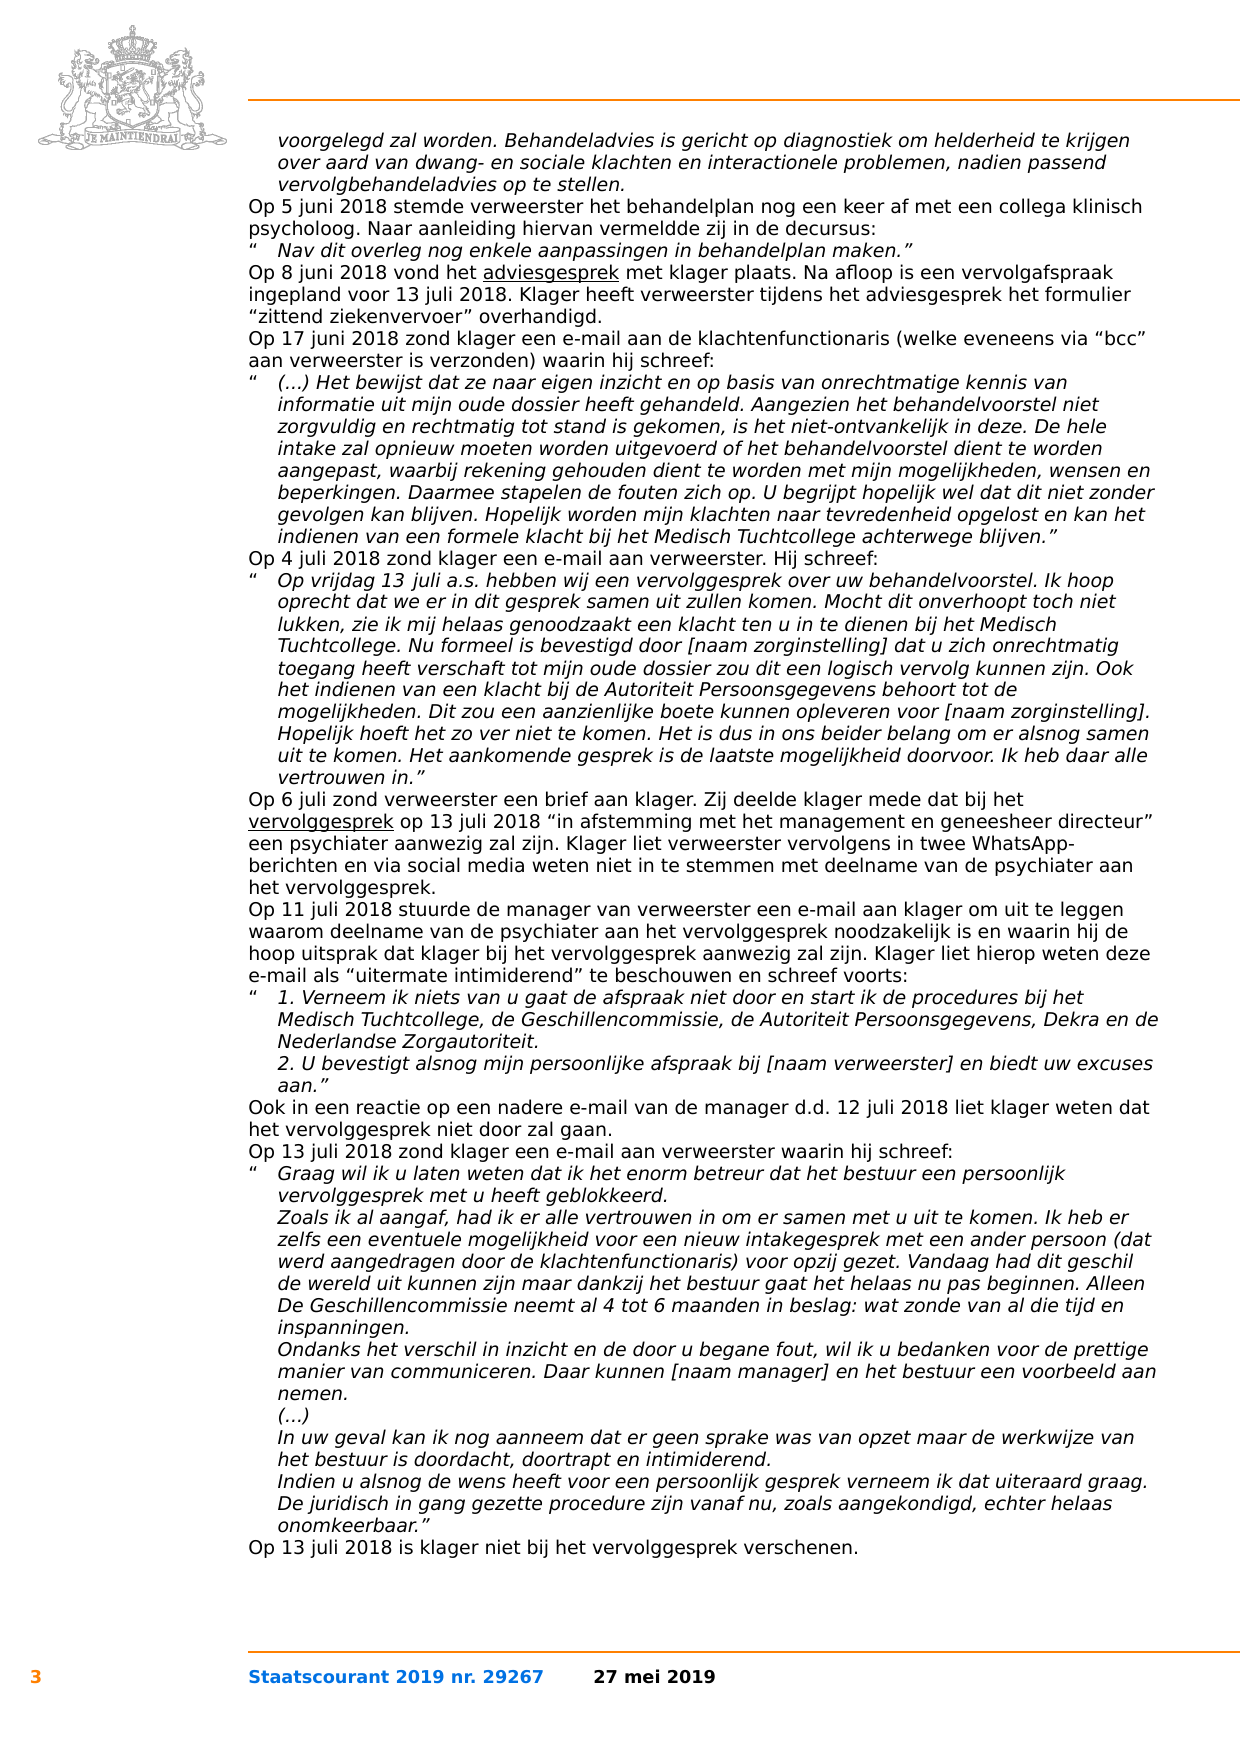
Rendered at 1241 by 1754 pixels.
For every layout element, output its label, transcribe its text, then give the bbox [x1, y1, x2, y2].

text Hopelijk hoeft het zo ver niet te komen. Het is dus in ons beider belang om er alsnog samen uit te komen. Het aankomende gesprek is de laatste mogelijkheid doorvoor. Ik heb daar alle vertrouwen in.” [277, 723, 1163, 789]
text Ondanks het verschil in inzicht en de door u begane fout, wil ik u bedanken voor de prettige manier van communiceren. Daar kunnen [naam manager] en het bestuur een voorbeeld aan nemen. [277, 1339, 1163, 1405]
text (...) [277, 1405, 1163, 1427]
text “ (...) Het bewijst dat ze naar eigen inzicht en op basis van onrechtmatige kennis van informatie uit mijn oude dossier heeft gehandeld. Aangezien het behandelvoorstel niet zorgvuldig en rechtmatig tot stand is gekomen, is het niet-ontvankelijk in deze. De hele intake zal opnieuw moeten worden uitgevoerd of het behandelvoorstel dient te worden aangepast, waarbij rekening gehouden dient te worden met mijn mogelijkheden, wensen en beperkingen. Daarmee stapelen de fouten zich op. U begrijpt hopelijk wel dat dit niet zonder gevolgen kan blijven. Hopelijk worden mijn klachten naar tevredenheid opgelost en kan het indienen van een formele klacht bij het Medisch Tuchtcollege achterwege blijven.” [248, 372, 1163, 547]
text Op 13 juli 2018 zond klager een e-mail aan verweerster waarin hij schreef: [248, 1141, 1163, 1163]
text “ Graag wil ik u laten weten dat ik het enorm betreur dat het bestuur een persoonlijk vervolggesprek met u heeft geblokkeerd. [248, 1163, 1163, 1207]
text Indien u alsnog de wens heeft voor een persoonlijk gesprek verneem ik dat uiteraard graag. De juridisch in gang gezette procedure zijn vanaf nu, zoals aangekondigd, echter helaas onomkeerbaar.” [277, 1471, 1163, 1537]
text “ Nav dit overleg nog enkele aanpassingen in behandelplan maken.” [248, 240, 1163, 262]
text voorgelegd zal worden. Behandeladvies is gericht op diagnostiek om helderheid te krijgen over aard van dwang- en sociale klachten en interactionele problemen, nadien passend vervolgbehandeladvies op te stellen. [248, 130, 1163, 196]
text Op 17 juni 2018 zond klager een e-mail aan de klachtenfunctionaris (welke eveneens via “bcc” aan verweerster is verzonden) waarin hij schreef: [248, 328, 1163, 372]
text Op 5 juni 2018 stemde verweerster het behandelplan nog een keer af met een collega klinisch psycholoog. Naar aanleiding hiervan vermeldde zij in de decursus: [248, 196, 1163, 240]
text 2. U bevestigt alsnog mijn persoonlijke afspraak bij [naam verweerster] en biedt uw excuses aan.” [277, 1053, 1163, 1097]
text Op 4 juli 2018 zond klager een e-mail aan verweerster. Hij schreef: [248, 547, 1163, 569]
text In uw geval kan ik nog aanneem dat er geen sprake was van opzet maar de werkwijze van het bestuur is doordacht, doortrapt en intimiderend. [277, 1427, 1163, 1471]
text Op 8 juni 2018 vond het adviesgesprek met klager plaats. Na afloop is een vervolgafspraak ingepland voor 13 juli 2018. Klager heeft verweerster tijdens het adviesgesprek het formulier “zittend ziekenvervoer” overhandigd. [248, 262, 1163, 328]
text “ 1. Verneem ik niets van u gaat de afspraak niet door en start ik de procedures bij het Medisch Tuchtcollege, de Geschillencommissie, de Autoriteit Persoonsgegevens, Dekra en de Nederlandse Zorgautoriteit. [248, 987, 1163, 1053]
text Op 6 juli zond verweerster een brief aan klager. Zij deelde klager mede dat bij het vervolggesprek op 13 juli 2018 “in afstemming met het management en geneesheer directeur” een psychiater aanwezig zal zijn. Klager liet verweerster vervolgens in twee WhatsApp-berichten en via social media weten niet in te stemmen met deelname van de psychiater aan het vervolggesprek. [248, 789, 1163, 899]
text Op 13 juli 2018 is klager niet bij het vervolggesprek verschenen. [248, 1537, 1163, 1558]
text Ook in een reactie op een nadere e-mail van de manager d.d. 12 juli 2018 liet klager weten dat het vervolggesprek niet door zal gaan. [248, 1097, 1163, 1141]
text Zoals ik al aangaf, had ik er alle vertrouwen in om er samen met u uit te komen. Ik heb er zelfs een eventuele mogelijkheid voor een nieuw intakegesprek met een ander persoon (dat werd aangedragen door de klachtenfunctionaris) voor opzij gezet. Vandaag had dit geschil de wereld uit kunnen zijn maar dankzij het bestuur gaat het helaas nu pas beginnen. Alleen De Geschillencommissie neemt al 4 tot 6 maanden in beslag: wat zonde van al die tijd en inspanningen. [277, 1207, 1163, 1339]
text Op 11 juli 2018 stuurde de manager van verweerster een e-mail aan klager om uit te leggen waarom deelname van de psychiater aan het vervolggesprek noodzakelijk is en waarin hij de hoop uitsprak dat klager bij het vervolggesprek aanwezig zal zijn. Klager liet hierop weten deze e-mail als “uitermate intimiderend” te beschouwen en schreef voorts: [248, 899, 1163, 987]
text “ Op vrijdag 13 juli a.s. hebben wij een vervolggesprek over uw behandelvoorstel. Ik hoop oprecht dat we er in dit gesprek samen uit zullen komen. Mocht dit onverhoopt toch niet lukken, zie ik mij helaas genoodzaakt een klacht ten u in te dienen bij het Medisch Tuchtcollege. Nu formeel is bevestigd door [naam zorginstelling] dat u zich onrechtmatig toegang heeft verschaft tot mijn oude dossier zou dit een logisch vervolg kunnen zijn. Ook het indienen van een klacht bij de Autoriteit Persoonsgegevens behoort tot de mogelijkheden. Dit zou een aanzienlijke boete kunnen opleveren voor [naam zorginstelling]. [248, 569, 1163, 723]
picture [38, 25, 227, 150]
